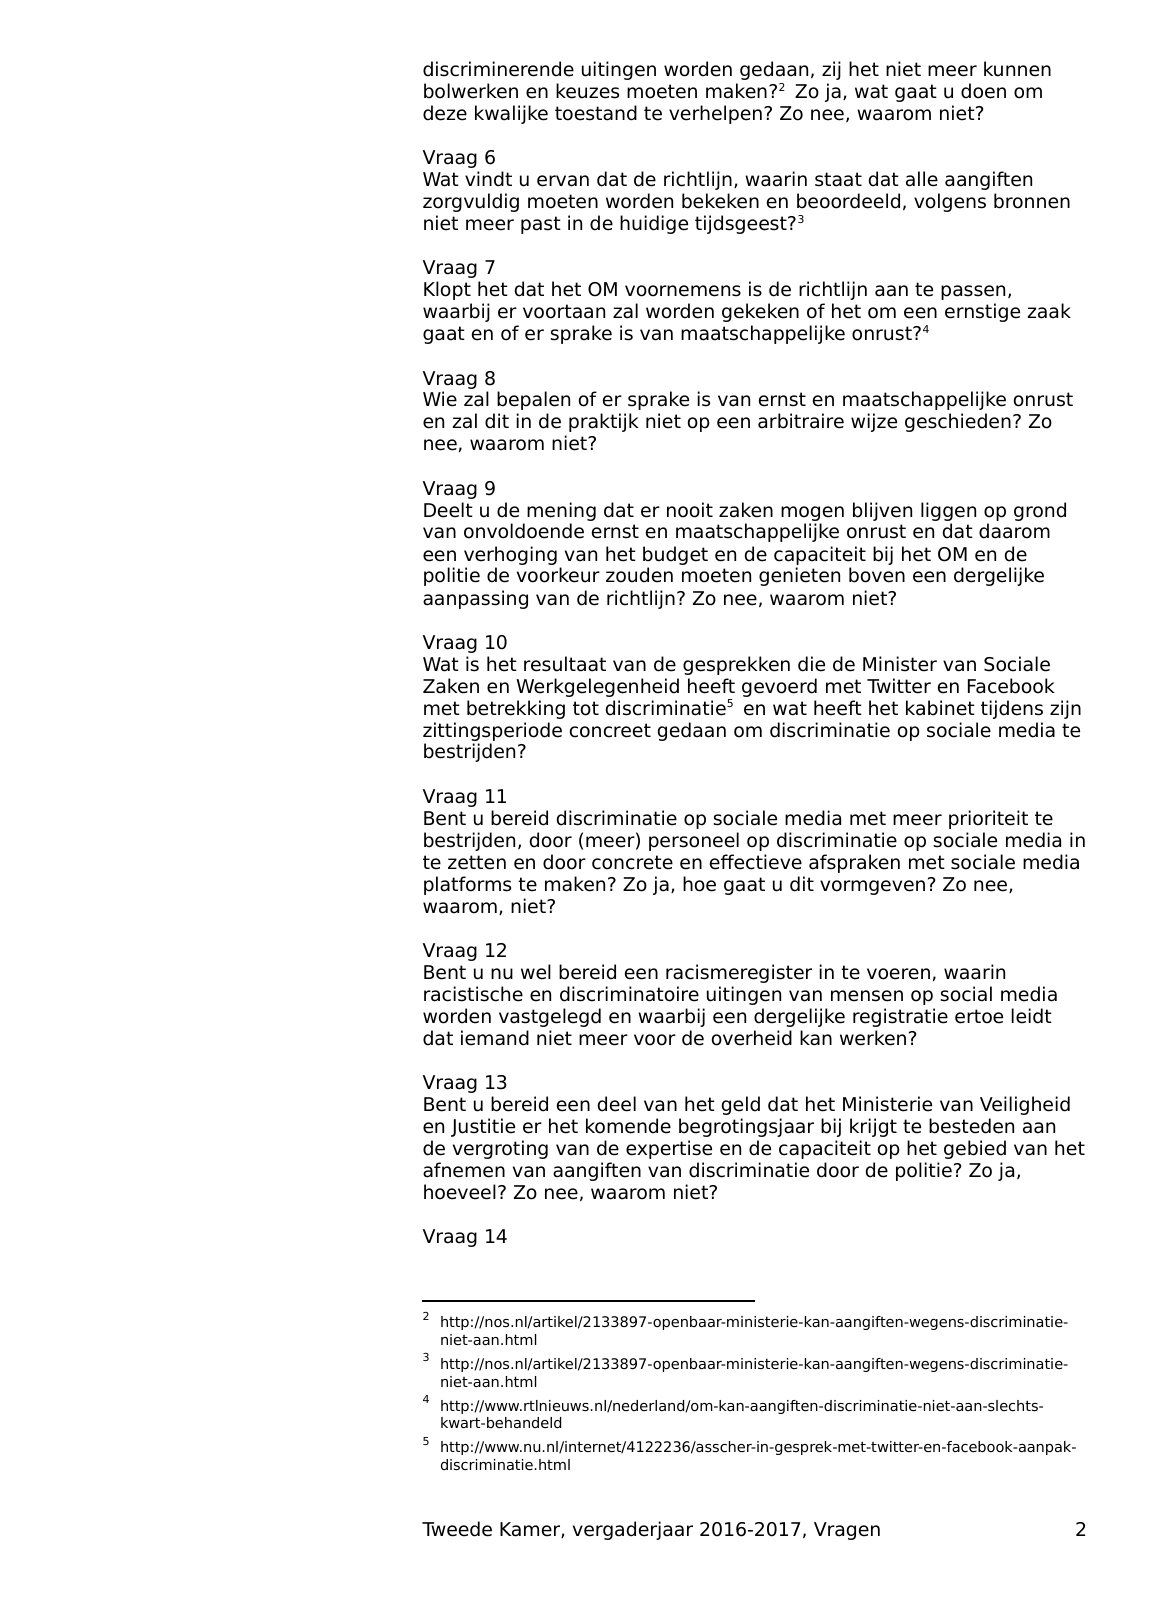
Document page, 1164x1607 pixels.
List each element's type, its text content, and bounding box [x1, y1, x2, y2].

text http://www.nu.nl/internet/4122236/asscher-in-gesprek-met-twitter-en-facebook-aanpak-discriminatie.html [422, 1435, 1087, 1474]
text Wat is het resultaat van de gesprekken die de Minister van Sociale Zaken en Werkgelegenheid heeft gevoerd met Twitter en Facebook met betrekking tot discriminatie en wat heeft het kabinet tijdens zijn zittingsperiode concreet gedaan om discriminatie op sociale media te bestrijden? [422, 653, 1087, 763]
text Wat vindt u ervan dat de richtlijn, waarin staat dat alle aangiften zorgvuldig moeten worden bekeken en beoordeeld, volgens bronnen niet meer past in de huidige tijdsgeest? [422, 169, 1087, 235]
text Bent u nu wel bereid een racismeregister in te voeren, waarin racistische en discriminatoire uitingen van mensen op social media worden vastgelegd en waarbij een dergelijke registratie ertoe leidt dat iemand niet meer voor de overheid kan werken? [422, 962, 1087, 1049]
text Vraag 12 [422, 940, 1087, 962]
text http://www.rtlnieuws.nl/nederland/om-kan-aangiften-discriminatie-niet-aan-slechts-kwart-behandeld [422, 1393, 1087, 1432]
text discriminerende uitingen worden gedaan, zij het niet meer kunnen bolwerken en keuzes moeten maken? Zo ja, wat gaat u doen om deze kwalijke toestand te verhelpen? Zo nee, waarom niet? [422, 59, 1087, 125]
text Vraag 9 [422, 477, 1087, 499]
text Vraag 11 [422, 786, 1087, 808]
text Vraag 13 [422, 1072, 1087, 1094]
text http://nos.nl/artikel/2133897-openbaar-ministerie-kan-aangiften-wegens-discriminatie-niet-aan.html [422, 1352, 1087, 1391]
text Wie zal bepalen of er sprake is van ernst en maatschappelijke onrust en zal dit in de praktijk niet op een arbitraire wijze geschieden? Zo nee, waarom niet? [422, 389, 1087, 455]
text Vraag 6 [422, 147, 1087, 169]
text Vraag 7 [422, 257, 1087, 279]
text Bent u bereid discriminatie op sociale media met meer prioriteit te bestrijden, door (meer) personeel op discriminatie op sociale media in te zetten en door concrete en effectieve afspraken met sociale media platforms te maken? Zo ja, hoe gaat u dit vormgeven? Zo nee, waarom, niet? [422, 808, 1087, 917]
text Vraag 8 [422, 367, 1087, 389]
text Bent u bereid een deel van het geld dat het Ministerie van Veiligheid en Justitie er het komende begrotingsjaar bij krijgt te besteden aan de vergroting van de expertise en de capaciteit op het gebied van het afnemen van aangiften van discriminatie door de politie? Zo ja, hoeveel? Zo nee, waarom niet? [422, 1094, 1087, 1204]
text Klopt het dat het OM voornemens is de richtlijn aan te passen, waarbij er voortaan zal worden gekeken of het om een ernstige zaak gaat en of er sprake is van maatschappelijke onrust? [422, 279, 1087, 345]
text Deelt u de mening dat er nooit zaken mogen blijven liggen op grond van onvoldoende ernst en maatschappelijke onrust en dat daarom een verhoging van het budget en de capaciteit bij het OM en de politie de voorkeur zouden moeten genieten boven een dergelijke aanpassing van de richtlijn? Zo nee, waarom niet? [422, 499, 1087, 609]
text Vraag 14 [422, 1226, 1087, 1248]
text http://nos.nl/artikel/2133897-openbaar-ministerie-kan-aangiften-wegens-discriminatie-niet-aan.html [422, 1310, 1087, 1349]
text Vraag 10 [422, 632, 1087, 653]
